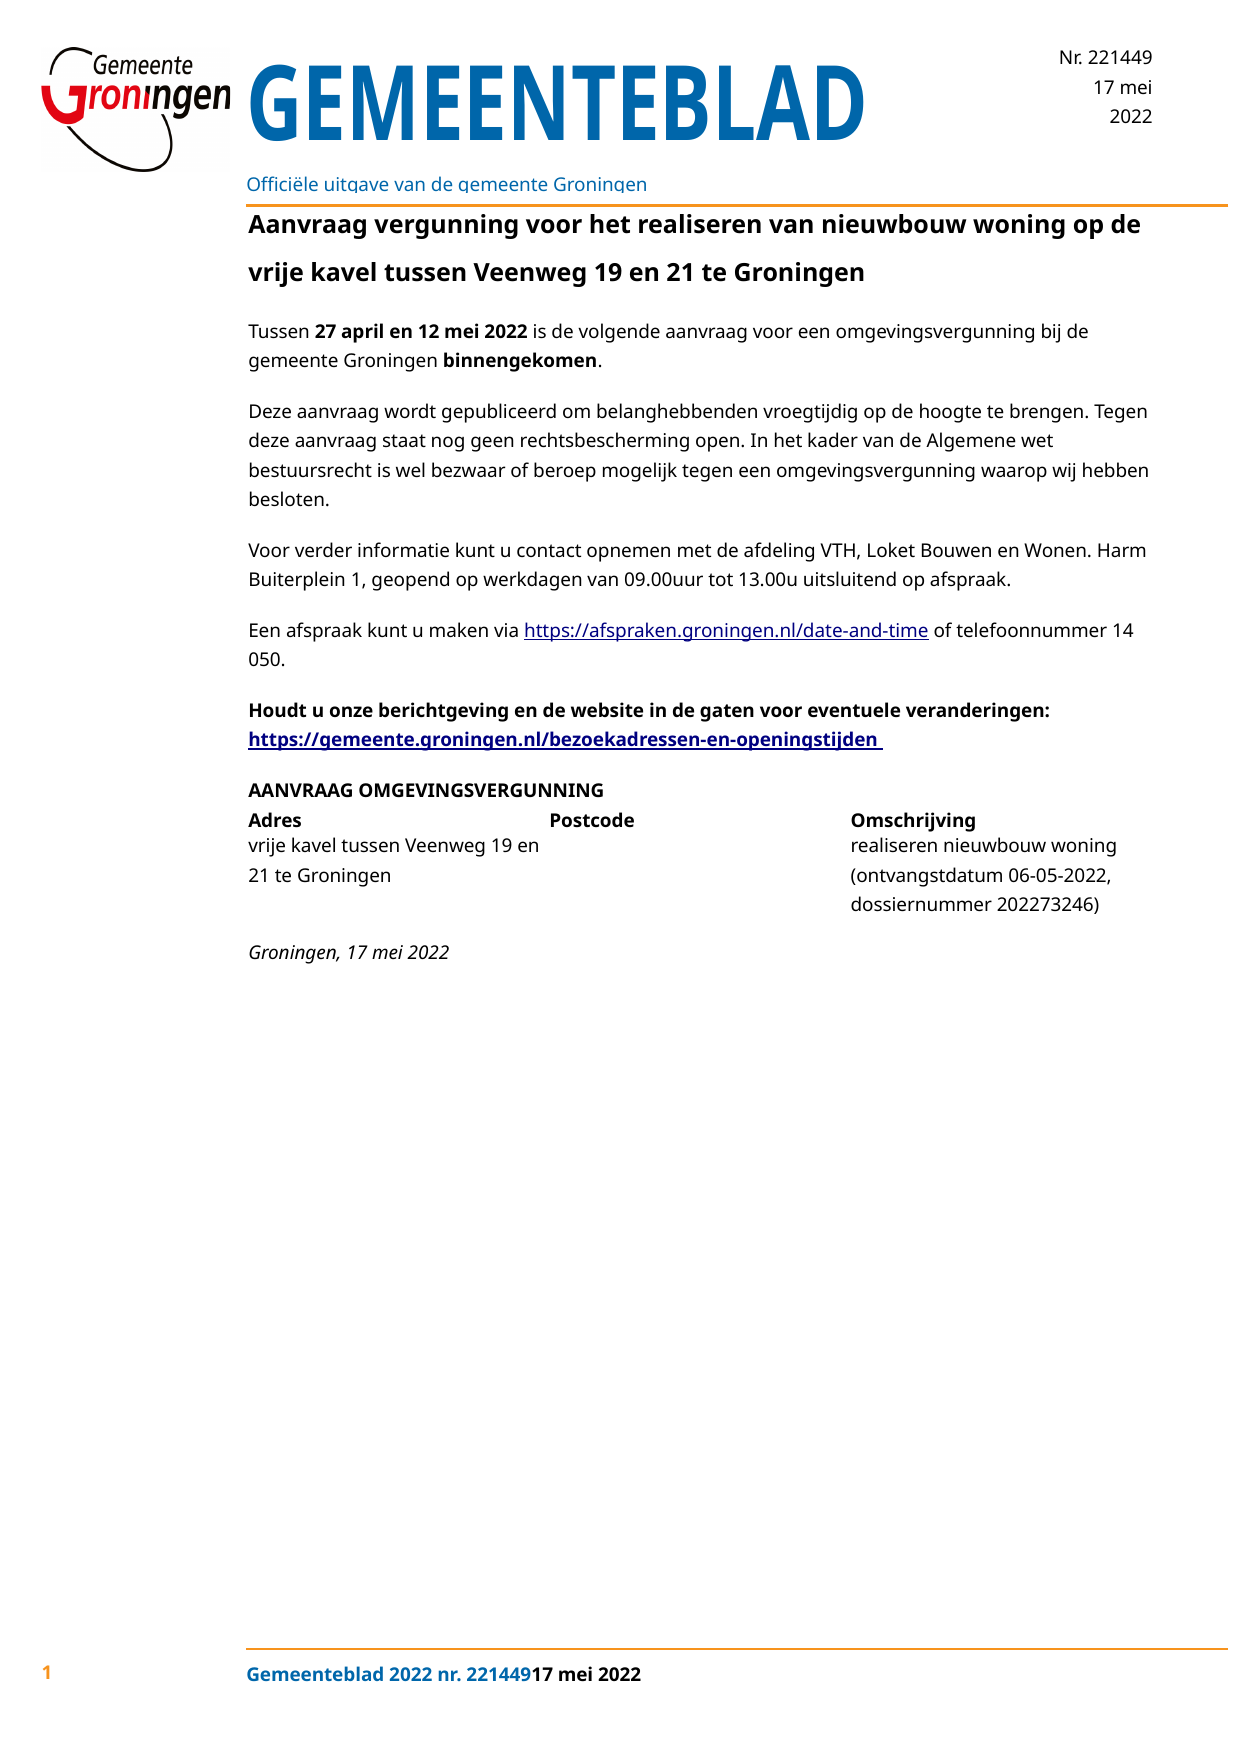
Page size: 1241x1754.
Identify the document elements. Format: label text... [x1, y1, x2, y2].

table_header Omschrijving [850, 807, 1152, 832]
text Houdt u onze berichtgeving en de website in de gaten voor eventuele veranderingen: https://gemeente.groningen.nl/bezoekadressen-en-openingstijden [248, 697, 1152, 752]
text Aanvraag vergunning voor het realiseren van nieuwbouw woning op de vrije kavel tussen Veenweg 19 en 21 te Groningen [248, 207, 1152, 288]
table_header Postcode [549, 807, 850, 832]
picture [41, 47, 231, 172]
table_cell realiseren nieuwbouw woning (ontvangstdatum 06-05-2022, dossiernummer 202273246) [850, 833, 1152, 917]
text Groningen, 17 mei 2022 [248, 939, 1152, 964]
table_cell [549, 833, 850, 917]
text Voor verder informatie kunt u contact opnemen met de afdeling VTH, Loket Bouwen en Wonen. Harm Buiterplein 1, geopend op werkdagen van 09.00uur tot 13.00u uitsluitend op afspraak. [248, 537, 1152, 592]
table_cell vrije kavel tussen Veenweg 19 en 21 te Groningen [248, 833, 549, 917]
text Een afspraak kunt u maken via https://afspraken.groningen.nl/date-and-time of telefoonnummer 14 050. [248, 617, 1152, 672]
text AANVRAAG OMGEVINGSVERGUNNING [248, 777, 1152, 803]
text Tussen 27 april en 12 mei 2022 is de volgende aanvraag voor een omgevingsvergunning bij de gemeente Groningen binnengekomen. [248, 318, 1152, 373]
text Deze aanvraag wordt gepubliceerd om belanghebbenden vroegtijdig op de hoogte te brengen. Tegen deze aanvraag staat nog geen rechtsbescherming open. In het kader van de Algemene wet bestuursrecht is wel bezwaar of beroep mogelijk tegen een omgevingsvergunning waarop wij hebben besloten. [248, 398, 1152, 512]
table_header Adres [248, 807, 549, 832]
